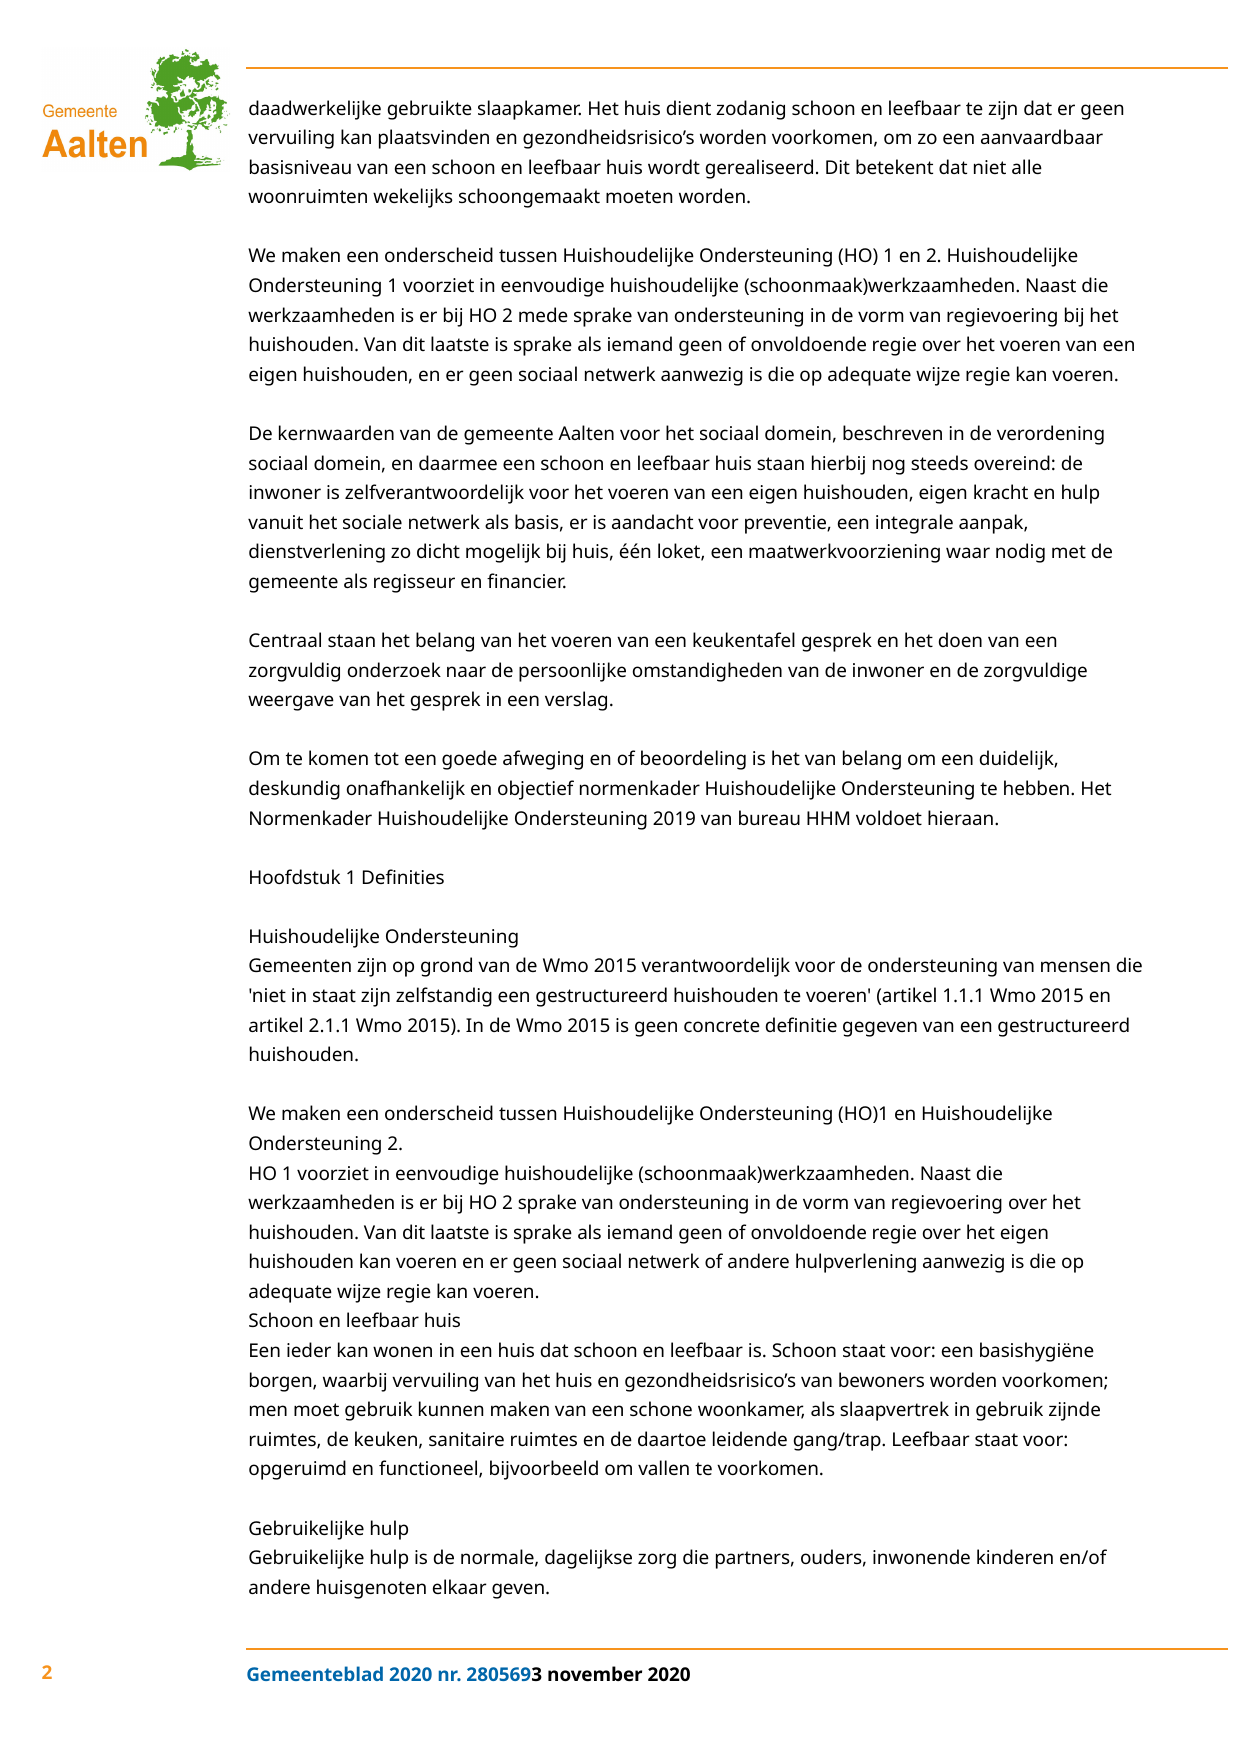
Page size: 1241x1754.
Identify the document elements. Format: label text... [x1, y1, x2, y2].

text Om te komen tot een goede afweging en of beoordeling is het van belang om een duidelijk, deskundig onafhankelijk en objectief normenkader Huishoudelijke Ondersteuning te hebben. Het Normenkader Huishoudelijke Ondersteuning 2019 van bureau HHM voldoet hieraan. [248, 746, 1152, 831]
text HO 1 voorziet in eenvoudige huishoudelijke (schoonmaak)werkzaamheden. Naast die werkzaamheden is er bij HO 2 sprake van ondersteuning in de vorm van regievoering over het huishouden. Van dit laatste is sprake als iemand geen of onvoldoende regie over het eigen huishouden kan voeren en er geen sociaal netwerk of andere hulpverlening aanwezig is die op adequate wijze regie kan voeren. [248, 1160, 1152, 1304]
text Schoon en leefbaar huis [248, 1308, 1152, 1333]
text Hoofdstuk 1 Definities [248, 864, 1152, 890]
text daadwerkelijke gebruikte slaapkamer. Het huis dient zodanig schoon en leefbaar te zijn dat er geen vervuiling kan plaatsvinden en gezondheidsrisico’s worden voorkomen, om zo een aanvaardbaar basisniveau van een schoon en leefbaar huis wordt gerealiseerd. Dit betekent dat niet alle woonruimten wekelijks schoongemaakt moeten worden. [248, 95, 1152, 209]
text We maken een onderscheid tussen Huishoudelijke Ondersteuning (HO)1 en Huishoudelijke Ondersteuning 2. [248, 1101, 1152, 1156]
text Gebruikelijke hulp [248, 1515, 1152, 1541]
text Centraal staan het belang van het voeren van een keukentafel gesprek en het doen van een zorgvuldig onderzoek naar de persoonlijke omstandigheden van de inwoner en de zorgvuldige weergave van het gesprek in een verslag. [248, 627, 1152, 712]
text De kernwaarden van de gemeente Aalten voor het sociaal domein, beschreven in de verordening sociaal domein, en daarmee een schoon en leefbaar huis staan hierbij nog steeds overeind: de inwoner is zelfverantwoordelijk voor het voeren van een eigen huishouden, eigen kracht en hulp vanuit het sociale netwerk als basis, er is aandacht voor preventie, een integrale aanpak, dienstverlening zo dicht mogelijk bij huis, één loket, een maatwerkvoorziening waar nodig met de gemeente als regisseur en financier. [248, 420, 1152, 594]
text Een ieder kan wonen in een huis dat schoon en leefbaar is. Schoon staat voor: een basishygiëne borgen, waarbij vervuiling van het huis en gezondheidsrisico’s van bewoners worden voorkomen; men moet gebruik kunnen maken van een schone woonkamer, als slaapvertrek in gebruik zijnde ruimtes, de keuken, sanitaire ruimtes en de daartoe leidende gang/trap. Leefbaar staat voor: opgeruimd en functioneel, bijvoorbeeld om vallen te voorkomen. [248, 1337, 1152, 1481]
text Gebruikelijke hulp is de normale, dagelijkse zorg die partners, ouders, inwonende kinderen en/of andere huisgenoten elkaar geven. [248, 1544, 1152, 1600]
picture [41, 47, 231, 172]
text Huishoudelijke Ondersteuning [248, 923, 1152, 949]
text We maken een onderscheid tussen Huishoudelijke Ondersteuning (HO) 1 en 2. Huishoudelijke Ondersteuning 1 voorziet in eenvoudige huishoudelijke (schoonmaak)werkzaamheden. Naast die werkzaamheden is er bij HO 2 mede sprake van ondersteuning in de vorm van regievoering bij het huishouden. Van dit laatste is sprake als iemand geen of onvoldoende regie over het voeren van een eigen huishouden, en er geen sociaal netwerk aanwezig is die op adequate wijze regie kan voeren. [248, 243, 1152, 387]
text Gemeenten zijn op grond van de Wmo 2015 verantwoordelijk voor de ondersteuning van mensen die 'niet in staat zijn zelfstandig een gestructureerd huishouden te voeren' (artikel 1.1.1 Wmo 2015 en artikel 2.1.1 Wmo 2015). In de Wmo 2015 is geen concrete definitie gegeven van een gestructureerd huishouden. [248, 953, 1152, 1067]
